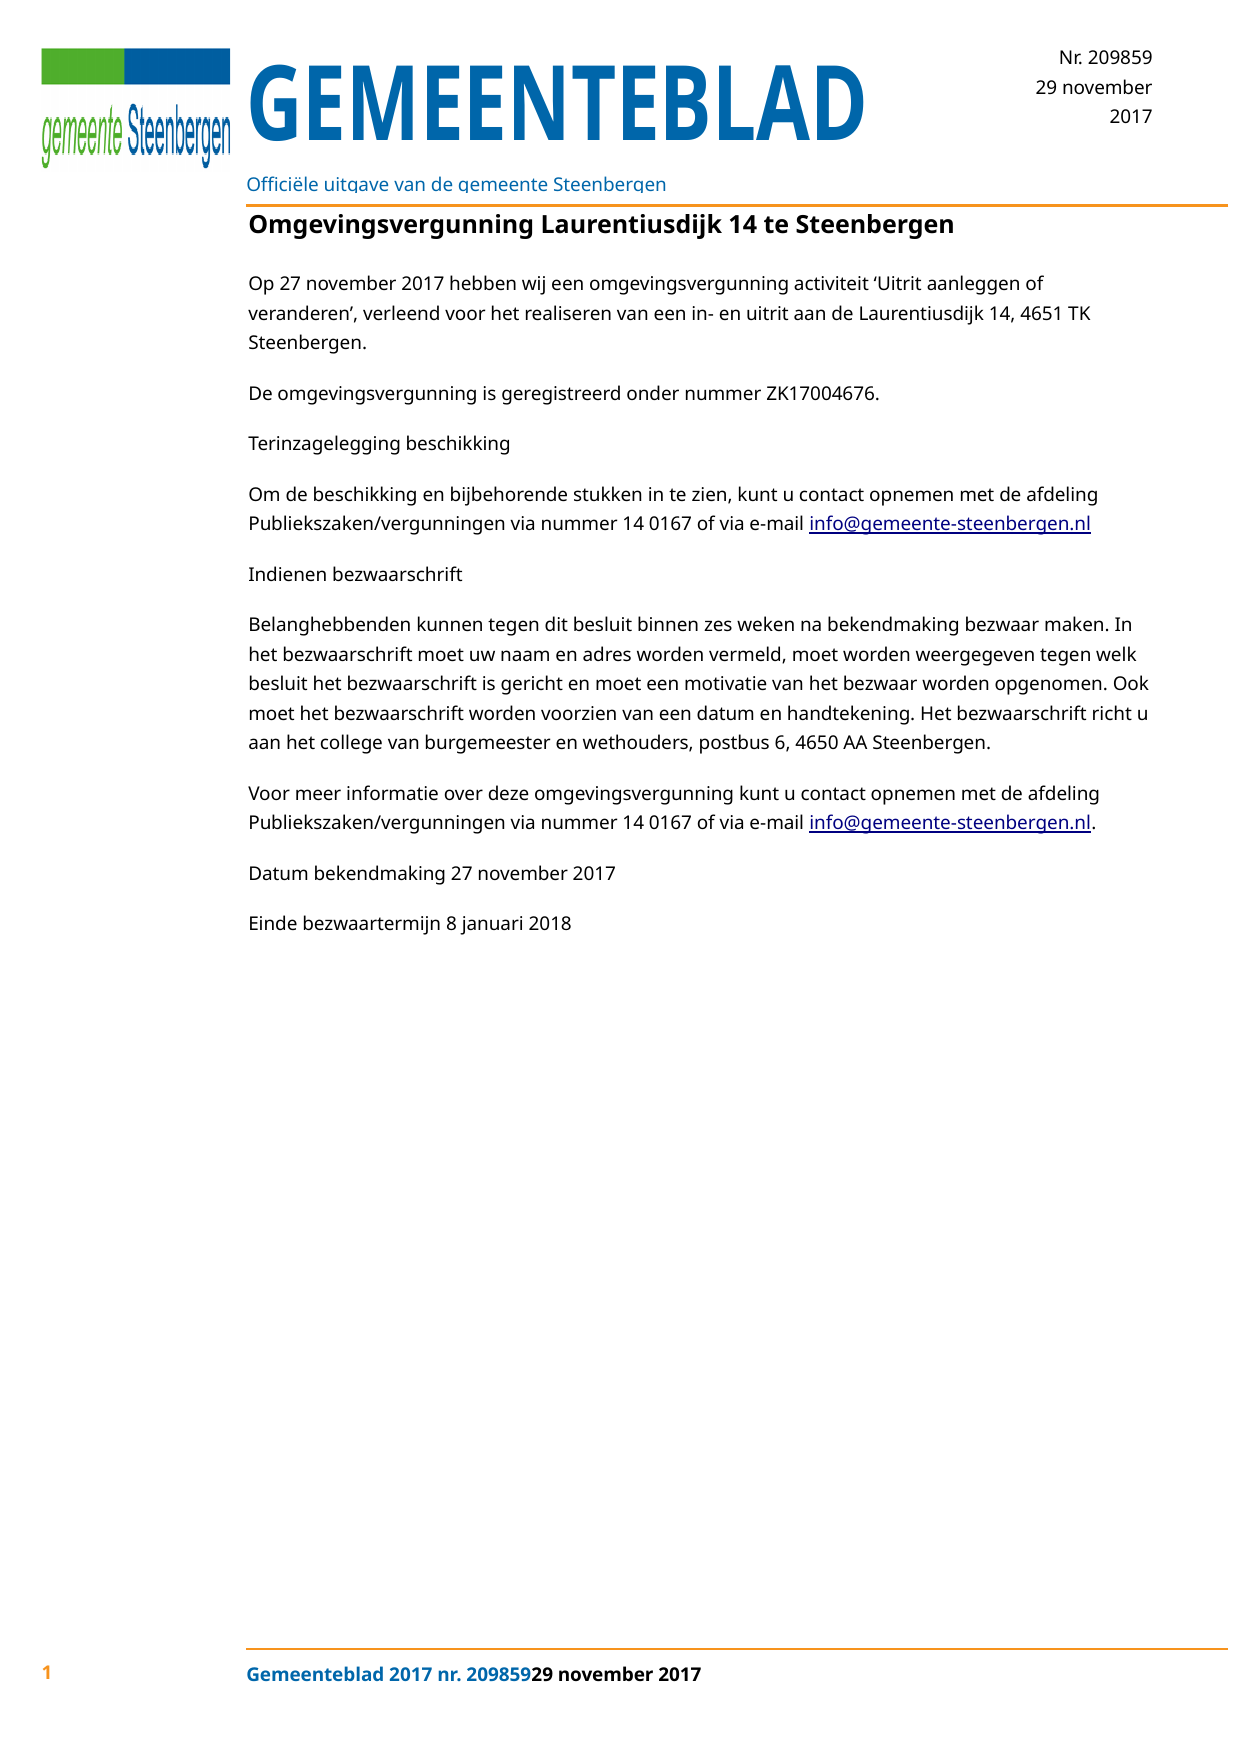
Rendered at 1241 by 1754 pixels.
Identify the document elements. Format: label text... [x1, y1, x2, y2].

text Omgevingsvergunning Laurentiusdijk 14 te Steenbergen [248, 207, 1152, 241]
text De omgevingsvergunning is geregistreerd onder nummer ZK17004676. [248, 380, 1152, 406]
text Belanghebbenden kunnen tegen dit besluit binnen zes weken na bekendmaking bezwaar maken. In het bezwaarschrift moet uw naam en adres worden vermeld, moet worden weergegeven tegen welk besluit het bezwaarschrift is gericht en moet een motivatie van het bezwaar worden opgenomen. Ook moet het bezwaarschrift worden voorzien van een datum en handtekening. Het bezwaarschrift richt u aan het college van burgemeester en wethouders, postbus 6, 4650 AA Steenbergen. [248, 611, 1152, 755]
text Indienen bezwaarschrift [248, 561, 1152, 586]
text Terinzagelegging beschikking [248, 430, 1152, 456]
picture [41, 47, 231, 172]
text Op 27 november 2017 hebben wij een omgevingsvergunning activiteit ‘Uitrit aanleggen of veranderen’, verleend voor het realiseren van een in- en uitrit aan de Laurentiusdijk 14, 4651 TK Steenbergen. [248, 270, 1152, 355]
text Einde bezwaartermijn 8 januari 2018 [248, 910, 1152, 936]
text Voor meer informatie over deze omgevingsvergunning kunt u contact opnemen met de afdeling Publiekszaken/vergunningen via nummer 14 0167 of via e-mail info@gemeente-steenbergen.nl. [248, 780, 1152, 835]
text Om de beschikking en bijbehorende stukken in te zien, kunt u contact opnemen met de afdeling Publiekszaken/vergunningen via nummer 14 0167 of via e-mail info@gemeente-steenbergen.nl [248, 481, 1152, 536]
text Datum bekendmaking 27 november 2017 [248, 860, 1152, 886]
